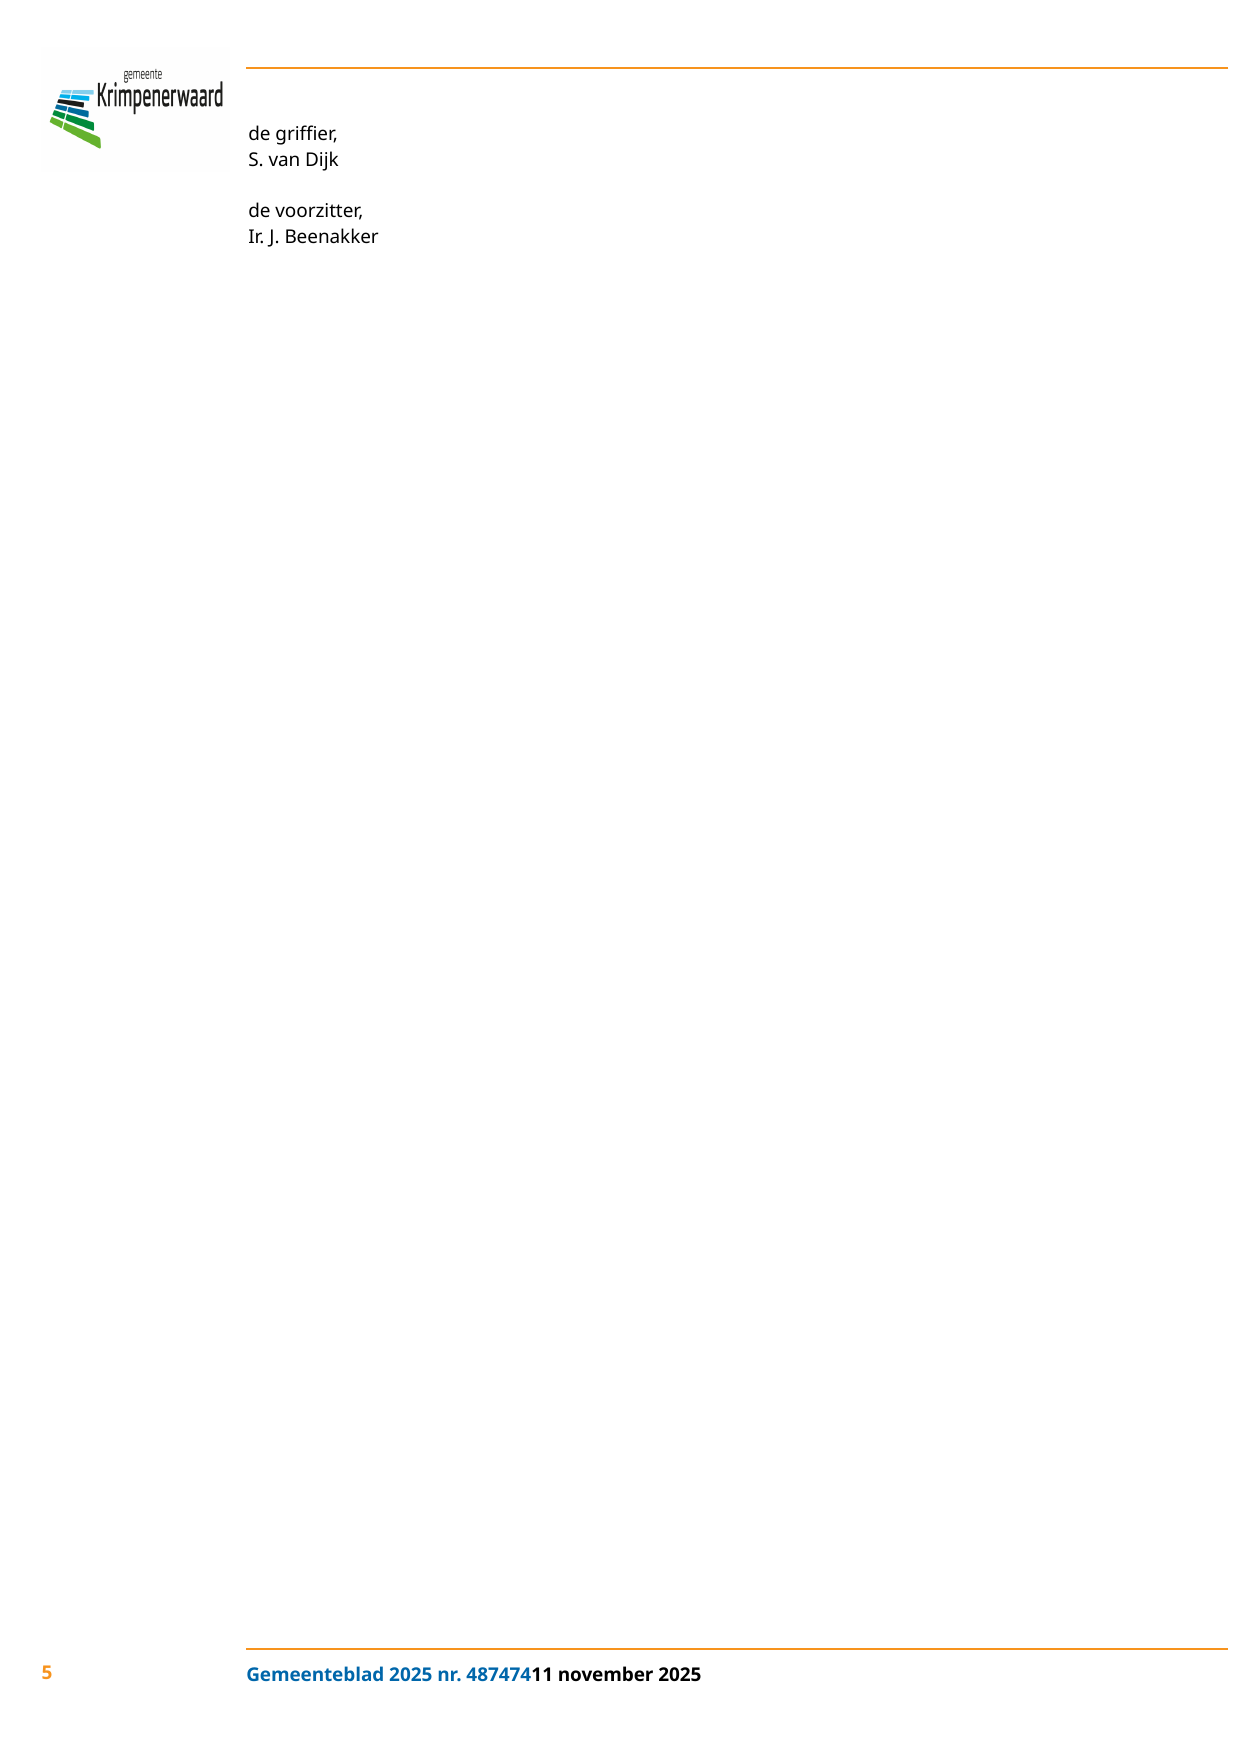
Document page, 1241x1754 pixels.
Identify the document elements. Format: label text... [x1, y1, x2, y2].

text Ir. J. Beenakker [248, 223, 1152, 249]
text de griffier, [248, 121, 1152, 146]
text de voorzitter, [248, 198, 1152, 223]
picture [41, 47, 231, 172]
text S. van Dijk [248, 146, 1152, 172]
